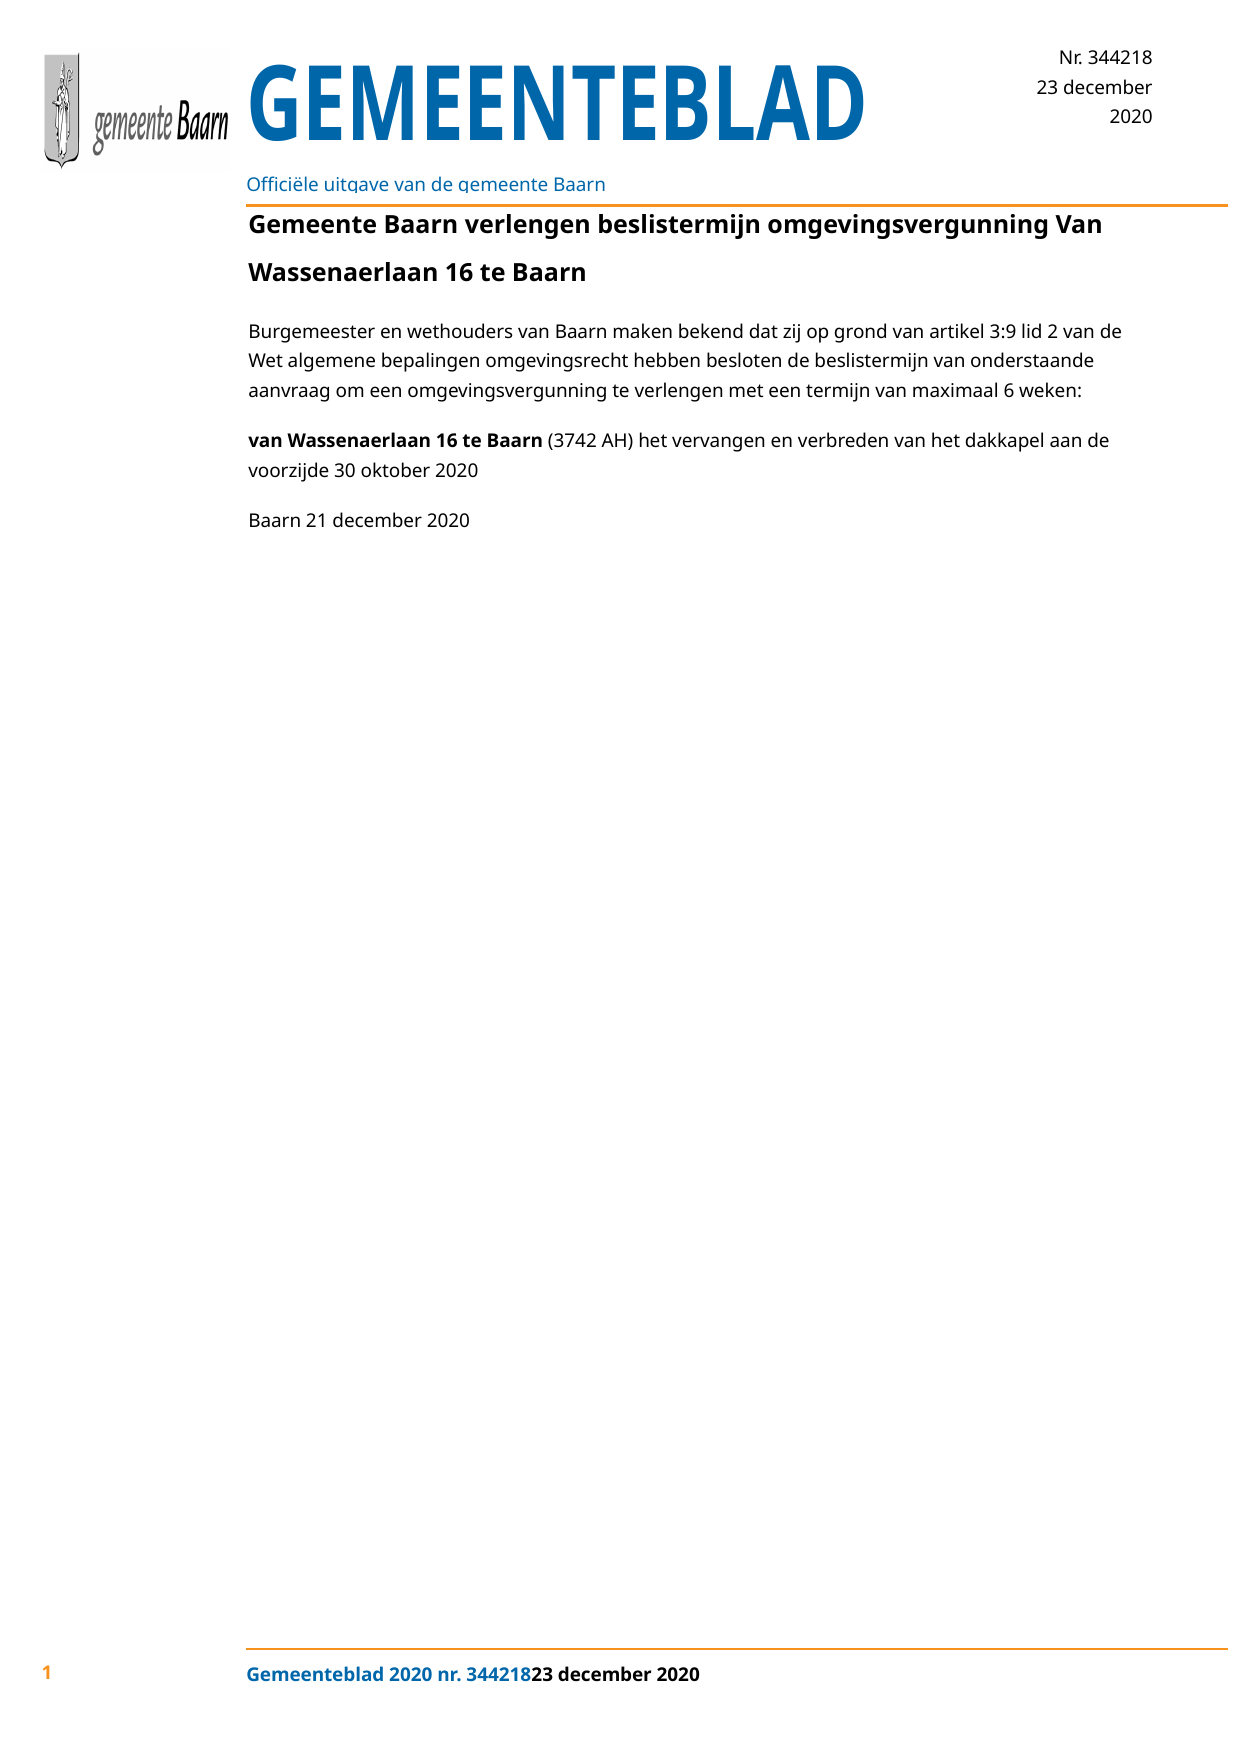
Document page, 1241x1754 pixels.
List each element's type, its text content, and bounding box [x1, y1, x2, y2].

text Gemeente Baarn verlengen beslistermijn omgevingsvergunning Van Wassenaerlaan 16 te Baarn [248, 207, 1152, 288]
text van Wassenaerlaan 16 te Baarn (3742 AH) het vervangen en verbreden van het dakkapel aan de voorzijde 30 oktober 2020 [248, 427, 1152, 483]
picture [41, 47, 231, 172]
text Baarn 21 december 2020 [248, 507, 1152, 533]
text Burgemeester en wethouders van Baarn maken bekend dat zij op grond van artikel 3:9 lid 2 van de Wet algemene bepalingen omgevingsrecht hebben besloten de beslistermijn van onderstaande aanvraag om een omgevingsvergunning te verlengen met een termijn van maximaal 6 weken: [248, 318, 1152, 403]
